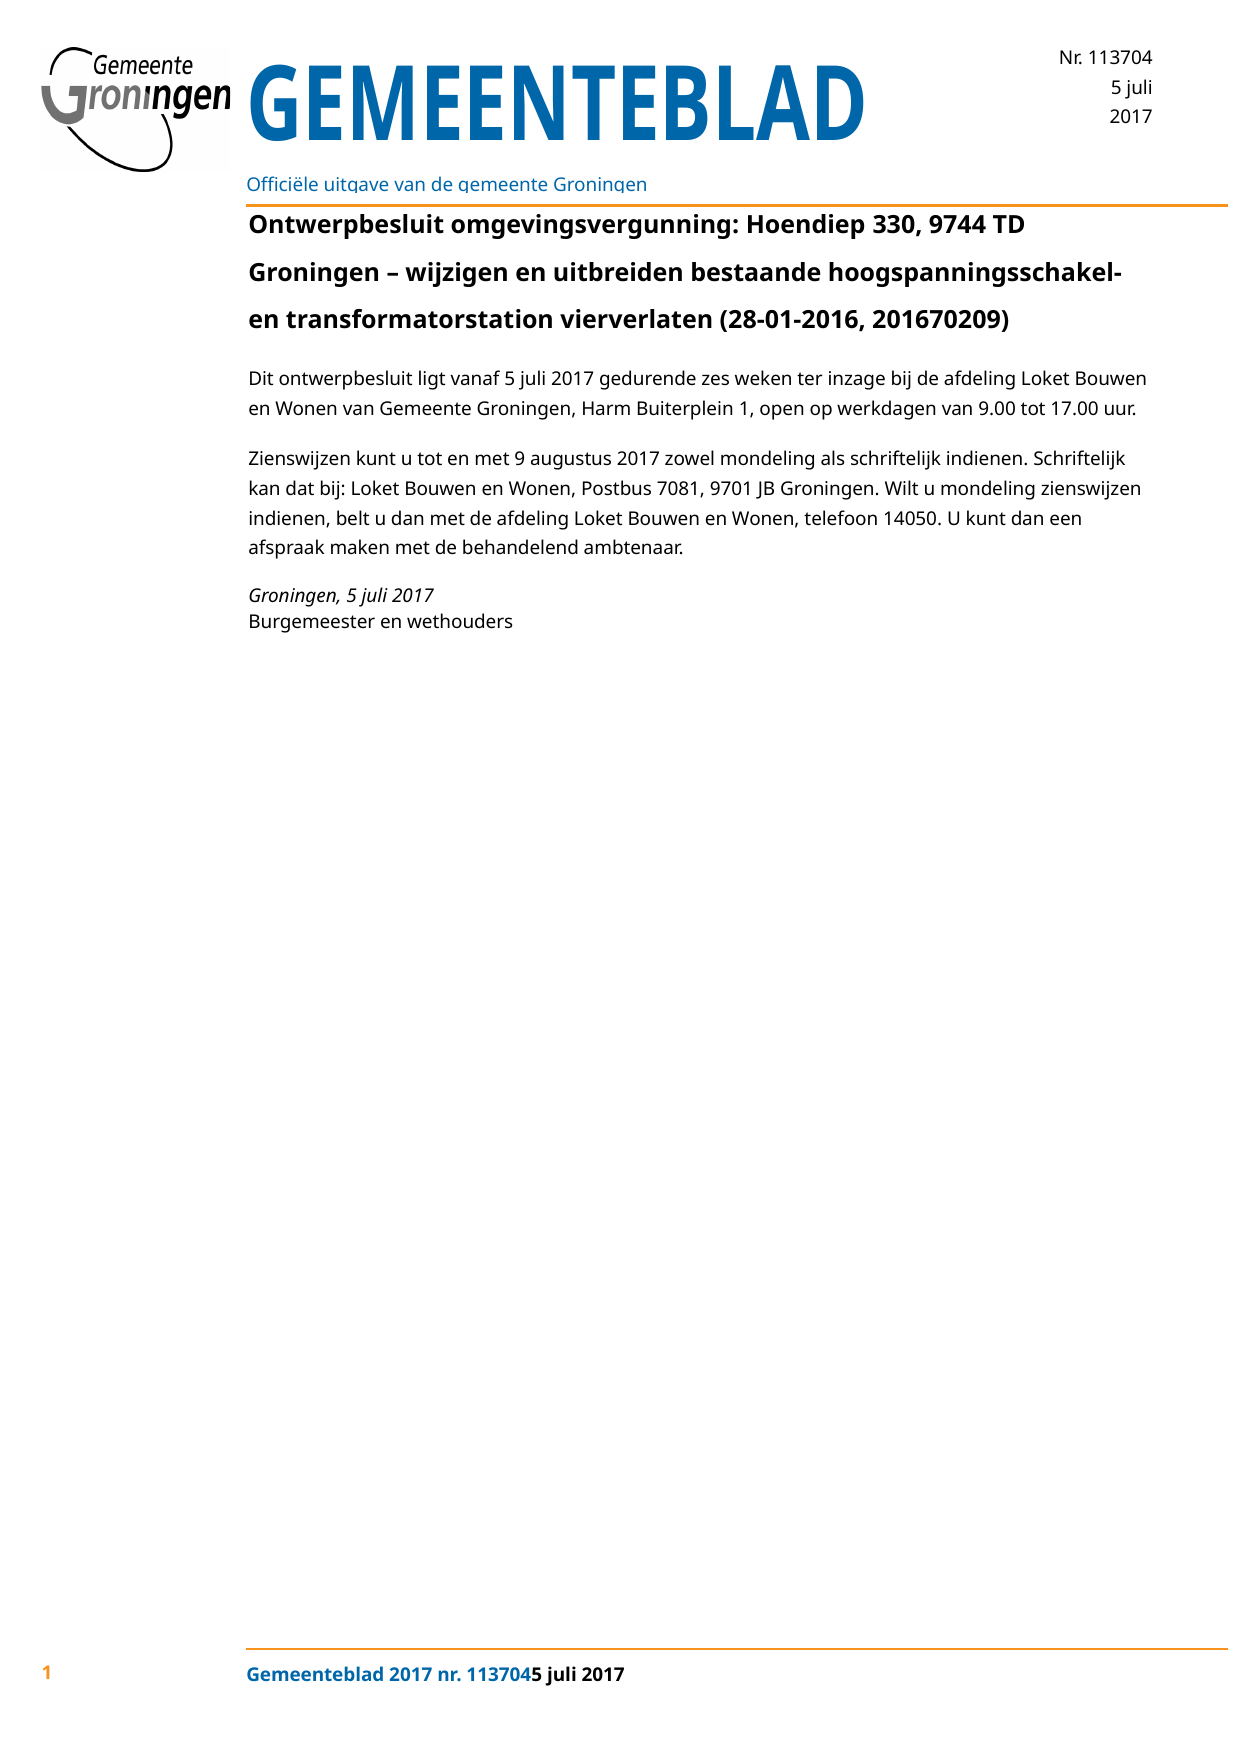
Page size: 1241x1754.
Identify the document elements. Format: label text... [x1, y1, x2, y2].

picture [41, 47, 231, 172]
text Groningen, 5 juli 2017 [248, 582, 1152, 608]
text Zienswijzen kunt u tot en met 9 augustus 2017 zowel mondeling als schriftelijk indienen. Schriftelijk kan dat bij: Loket Bouwen en Wonen, Postbus 7081, 9701 JB Groningen. Wilt u mondeling zienswijzen indienen, belt u dan met de afdeling Loket Bouwen en Wonen, telefoon 14050. U kunt dan een afspraak maken met de behandelend ambtenaar. [248, 446, 1152, 560]
text Dit ontwerpbesluit ligt vanaf 5 juli 2017 gedurende zes weken ter inzage bij de afdeling Loket Bouwen en Wonen van Gemeente Groningen, Harm Buiterplein 1, open op werkdagen van 9.00 tot 17.00 uur. [248, 366, 1152, 421]
text Ontwerpbesluit omgevingsvergunning: Hoendiep 330, 9744 TD Groningen – wijzigen en uitbreiden bestaande hoogspanningsschakel- en transformatorstation vierverlaten (28-01-2016, 201670209) [248, 207, 1152, 336]
text Burgemeester en wethouders [248, 608, 1152, 633]
